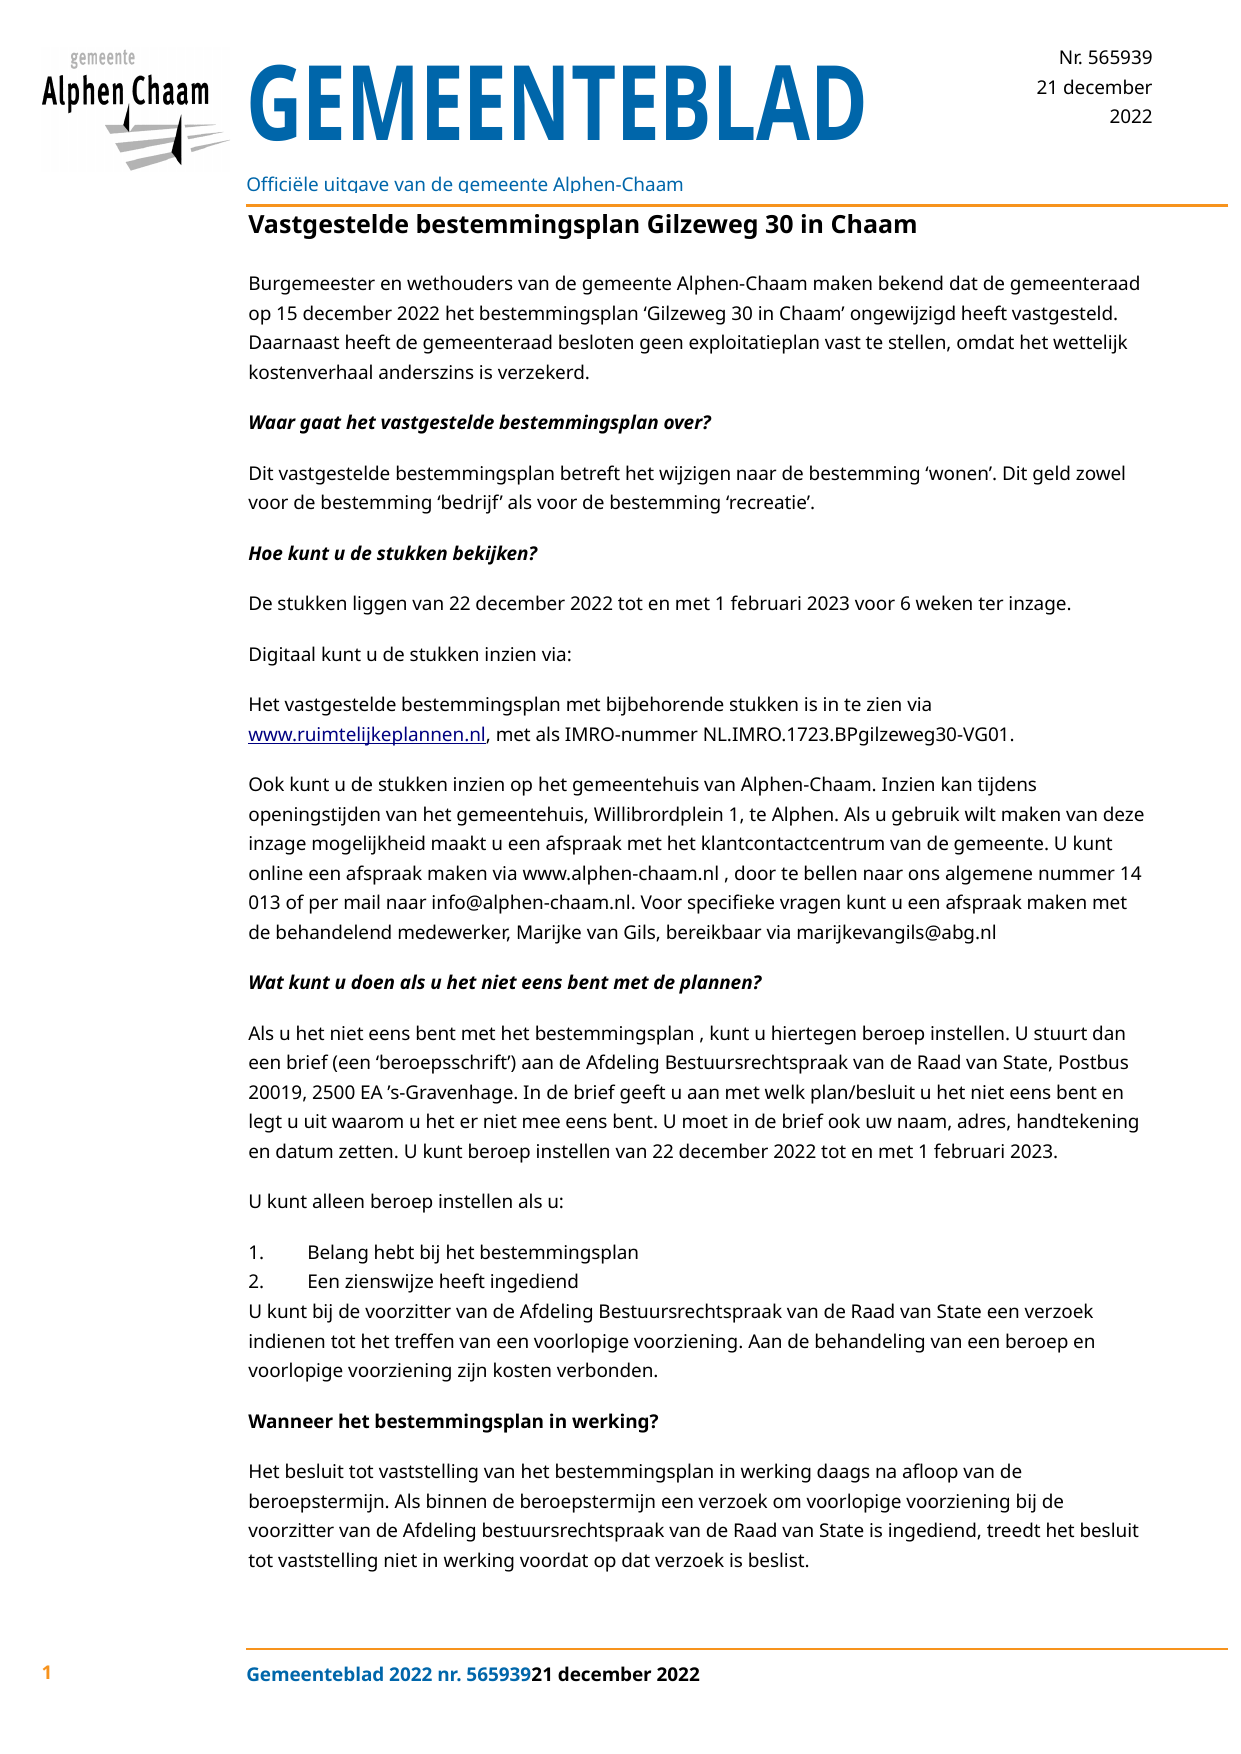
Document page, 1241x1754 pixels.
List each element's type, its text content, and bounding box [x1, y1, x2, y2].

text Dit vastgestelde bestemmingsplan betreft het wijzigen naar de bestemming ‘wonen’. Dit geld zowel voor de bestemming ‘bedrijf’ als voor de bestemming ‘recreatie’. [248, 460, 1152, 515]
text Ook kunt u de stukken inzien op het gemeentehuis van Alphen-Chaam. Inzien kan tijdens openingstijden van het gemeentehuis, Willibrordplein 1, te Alphen. Als u gebruik wilt maken van deze inzage mogelijkheid maakt u een afspraak met het klantcontactcentrum van de gemeente. U kunt online een afspraak maken via www.alphen-chaam.nl , door te bellen naar ons algemene nummer 14 013 of per mail naar info@alphen-chaam.nl. Voor specifieke vragen kunt u een afspraak maken met de behandelend medewerker, Marijke van Gils, bereikbaar via marijkevangils@abg.nl [248, 771, 1152, 945]
text Waar gaat het vastgestelde bestemmingsplan over? [248, 409, 1152, 435]
text Wat kunt u doen als u het niet eens bent met de plannen? [248, 969, 1152, 995]
text Burgemeester en wethouders van de gemeente Alphen-Chaam maken bekend dat de gemeenteraad op 15 december 2022 het bestemmingsplan ‘Gilzeweg 30 in Chaam’ ongewijzigd heeft vastgesteld. Daarnaast heeft de gemeenteraad besloten geen exploitatieplan vast te stellen, omdat het wettelijk kostenverhaal anderszins is verzekerd. [248, 270, 1152, 385]
picture [41, 47, 231, 172]
list Belang hebt bij het bestemmingsplan [248, 1239, 1152, 1265]
text Als u het niet eens bent met het bestemmingsplan , kunt u hiertegen beroep instellen. U stuurt dan een brief (een ‘beroepsschrift’) aan de Afdeling Bestuursrechtspraak van de Raad van State, Postbus 20019, 2500 EA ’s-Gravenhage. In de brief geeft u aan met welk plan/besluit u het niet eens bent en legt u uit waarom u het er niet mee eens bent. U moet in de brief ook uw naam, adres, handtekening en datum zetten. U kunt beroep instellen van 22 december 2022 tot en met 1 februari 2023. [248, 1020, 1152, 1164]
text U kunt bij de voorzitter van de Afdeling Bestuursrechtspraak van de Raad van State een verzoek indienen tot het treffen van een voorlopige voorziening. Aan de behandeling van een beroep en voorlopige voorziening zijn kosten verbonden. [248, 1298, 1152, 1383]
text Vastgestelde bestemmingsplan Gilzeweg 30 in Chaam [248, 207, 1152, 241]
text Wanneer het bestemmingsplan in werking? [248, 1408, 1152, 1433]
text Het besluit tot vaststelling van het bestemmingsplan in werking daags na afloop van de beroepstermijn. Als binnen de beroepstermijn een verzoek om voorlopige voorziening bij de voorzitter van de Afdeling bestuursrechtspraak van de Raad van State is ingediend, treedt het besluit tot vaststelling niet in werking voordat op dat verzoek is beslist. [248, 1458, 1152, 1573]
text Digitaal kunt u de stukken inzien via: [248, 641, 1152, 666]
text De stukken liggen van 22 december 2022 tot en met 1 februari 2023 voor 6 weken ter inzage. [248, 590, 1152, 616]
text Hoe kunt u de stukken bekijken? [248, 540, 1152, 566]
list Een zienswijze heeft ingediend [248, 1269, 1152, 1294]
text U kunt alleen beroep instellen als u: [248, 1189, 1152, 1214]
text Het vastgestelde bestemmingsplan met bijbehorende stukken is in te zien via www.ruimtelijkeplannen.nl, met als IMRO-nummer NL.IMRO.1723.BPgilzeweg30-VG01. [248, 691, 1152, 746]
